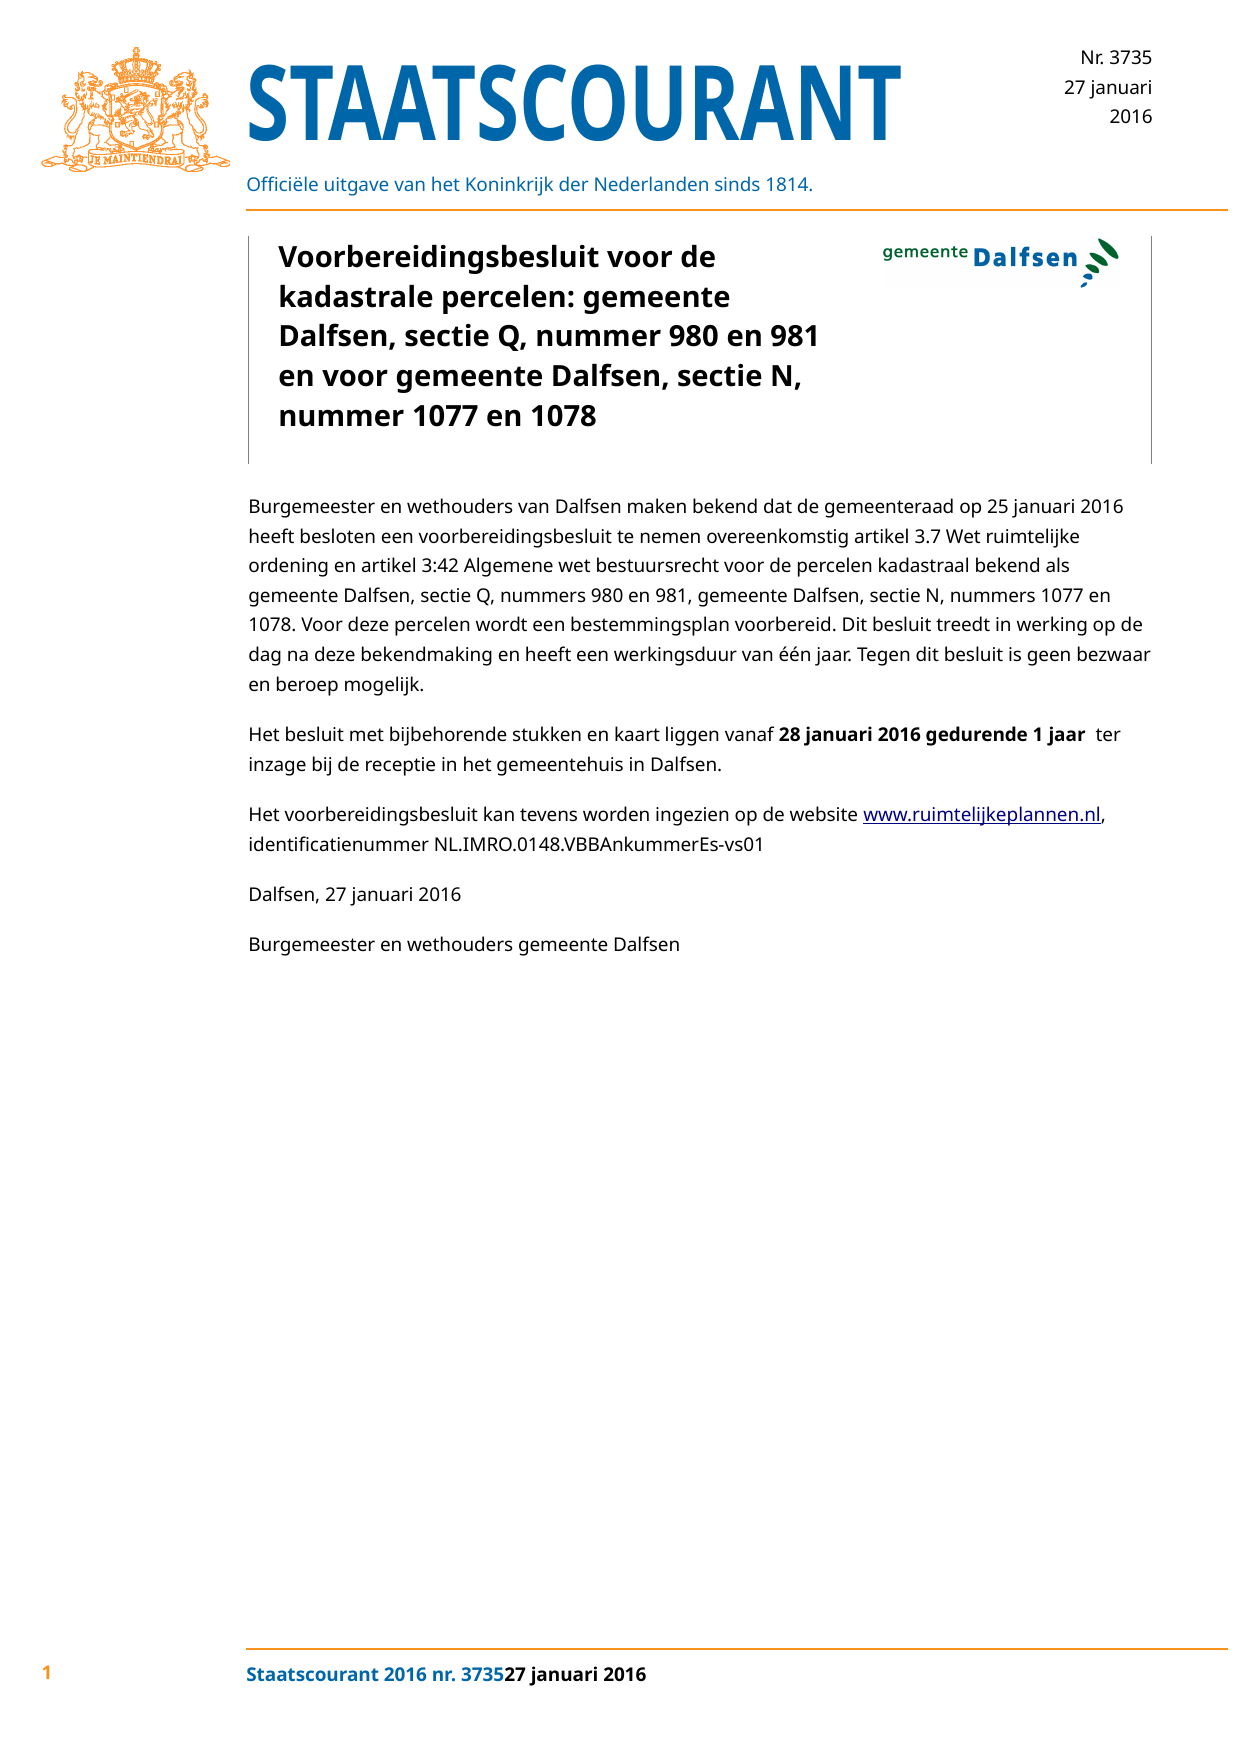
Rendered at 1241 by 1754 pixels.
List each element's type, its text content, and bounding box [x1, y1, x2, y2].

picture [41, 47, 231, 172]
text Dalfsen, 27 januari 2016 [248, 881, 1152, 907]
table_header Voorbereidingsbesluit voor de kadastrale percelen: gemeente Dalfsen, sectie Q, nummer 980 en 981 en voor gemeente Dalfsen, sectie N, nummer 1077 en 1078 [249, 236, 850, 464]
text Burgemeester en wethouders van Dalfsen maken bekend dat de gemeenteraad op 25 januari 2016 heeft besloten een voorbereidingsbesluit te nemen overeenkomstig artikel 3.7 Wet ruimtelijke ordening en artikel 3:42 Algemene wet bestuursrecht voor de percelen kadastraal bekend als gemeente Dalfsen, sectie Q, nummers 980 en 981, gemeente Dalfsen, sectie N, nummers 1077 en 1078. Voor deze percelen wordt een bestemmingsplan voorbereid. Dit besluit treedt in werking op de dag na deze bekendmaking en heeft een werkingsduur van één jaar. Tegen dit besluit is geen bezwaar en beroep mogelijk. [248, 493, 1152, 697]
text Het voorbereidingsbesluit kan tevens worden ingezien op de website www.ruimtelijkeplannen.nl, identificatienummer NL.IMRO.0148.VBBAnkummerEs-vs01 [248, 801, 1152, 857]
text Het besluit met bijbehorende stukken en kaart liggen vanaf 28 januari 2016 gedurende 1 jaar ter inzage bij de receptie in het gemeentehuis in Dalfsen. [248, 721, 1152, 777]
table_header [850, 236, 1151, 464]
picture [882, 236, 1119, 289]
text Burgemeester en wethouders gemeente Dalfsen [248, 932, 1152, 957]
